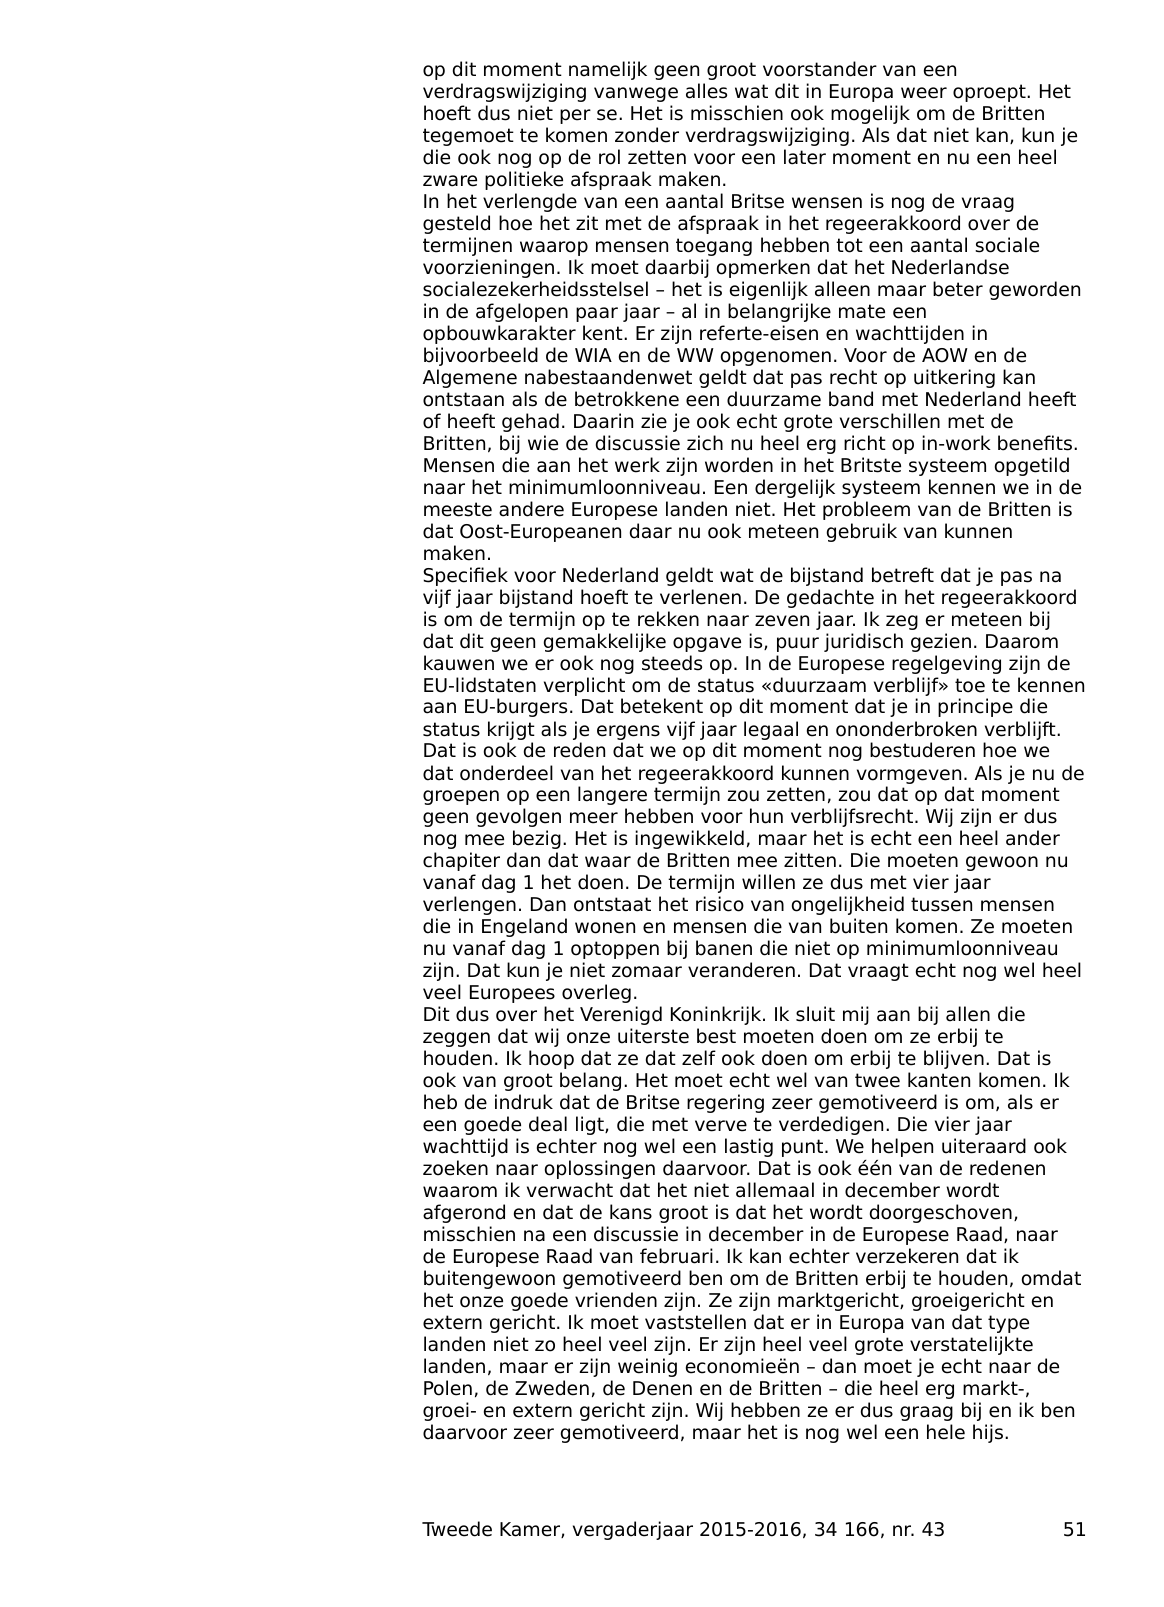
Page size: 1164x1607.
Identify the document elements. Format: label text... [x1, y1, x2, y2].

text Specifiek voor Nederland geldt wat de bijstand betreft dat je pas na vijf jaar bijstand hoeft te verlenen. De gedachte in het regeerakkoord is om de termijn op te rekken naar zeven jaar. Ik zeg er meteen bij dat dit geen gemakkelijke opgave is, puur juridisch gezien. Daarom kauwen we er ook nog steeds op. In de Europese regelgeving zijn de EU-lidstaten verplicht om de status «duurzaam verblijf» toe te kennen aan EU-burgers. Dat betekent op dit moment dat je in principe die status krijgt als je ergens vijf jaar legaal en ononderbroken verblijft. Dat is ook de reden dat we op dit moment nog bestuderen hoe we dat onderdeel van het regeerakkoord kunnen vormgeven. Als je nu de groepen op een langere termijn zou zetten, zou dat op dat moment geen gevolgen meer hebben voor hun verblijfsrecht. Wij zijn er dus nog mee bezig. Het is ingewikkeld, maar het is echt een heel ander chapiter dan dat waar de Britten mee zitten. Die moeten gewoon nu vanaf dag 1 het doen. De termijn willen ze dus met vier jaar verlengen. Dan ontstaat het risico van ongelijkheid tussen mensen die in Engeland wonen en mensen die van buiten komen. Ze moeten nu vanaf dag 1 optoppen bij banen die niet op minimumloonniveau zijn. Dat kun je niet zomaar veranderen. Dat vraagt echt nog wel heel veel Europees overleg. [422, 564, 1087, 1004]
text op dit moment namelijk geen groot voorstander van een verdragswijziging vanwege alles wat dit in Europa weer oproept. Het hoeft dus niet per se. Het is misschien ook mogelijk om de Britten tegemoet te komen zonder verdragswijziging. Als dat niet kan, kun je die ook nog op de rol zetten voor een later moment en nu een heel zware politieke afspraak maken. [422, 59, 1087, 191]
text Dit dus over het Verenigd Koninkrijk. Ik sluit mij aan bij allen die zeggen dat wij onze uiterste best moeten doen om ze erbij te houden. Ik hoop dat ze dat zelf ook doen om erbij te blijven. Dat is ook van groot belang. Het moet echt wel van twee kanten komen. Ik heb de indruk dat de Britse regering zeer gemotiveerd is om, als er een goede deal ligt, die met verve te verdedigen. Die vier jaar wachttijd is echter nog wel een lastig punt. We helpen uiteraard ook zoeken naar oplossingen daarvoor. Dat is ook één van de redenen waarom ik verwacht dat het niet allemaal in december wordt afgerond en dat de kans groot is dat het wordt doorgeschoven, misschien na een discussie in december in de Europese Raad, naar de Europese Raad van februari. Ik kan echter verzekeren dat ik buitengewoon gemotiveerd ben om de Britten erbij te houden, omdat het onze goede vrienden zijn. Ze zijn marktgericht, groeigericht en extern gericht. Ik moet vaststellen dat er in Europa van dat type landen niet zo heel veel zijn. Er zijn heel veel grote verstatelijkte landen, maar er zijn weinig economieën – dan moet je echt naar de Polen, de Zweden, de Denen en de Britten – die heel erg markt-, groei- en extern gericht zijn. Wij hebben ze er dus graag bij en ik ben daarvoor zeer gemotiveerd, maar het is nog wel een hele hijs. [422, 1004, 1087, 1444]
text In het verlengde van een aantal Britse wensen is nog de vraag gesteld hoe het zit met de afspraak in het regeerakkoord over de termijnen waarop mensen toegang hebben tot een aantal sociale voorzieningen. Ik moet daarbij opmerken dat het Nederlandse socialezekerheidsstelsel – het is eigenlijk alleen maar beter geworden in de afgelopen paar jaar – al in belangrijke mate een opbouwkarakter kent. Er zijn referte-eisen en wachttijden in bijvoorbeeld de WIA en de WW opgenomen. Voor de AOW en de Algemene nabestaandenwet geldt dat pas recht op uitkering kan ontstaan als de betrokkene een duurzame band met Nederland heeft of heeft gehad. Daarin zie je ook echt grote verschillen met de Britten, bij wie de discussie zich nu heel erg richt op in-work benefits. Mensen die aan het werk zijn worden in het Britste systeem opgetild naar het minimumloonniveau. Een dergelijk systeem kennen we in de meeste andere Europese landen niet. Het probleem van de Britten is dat Oost-Europeanen daar nu ook meteen gebruik van kunnen maken. [422, 191, 1087, 564]
